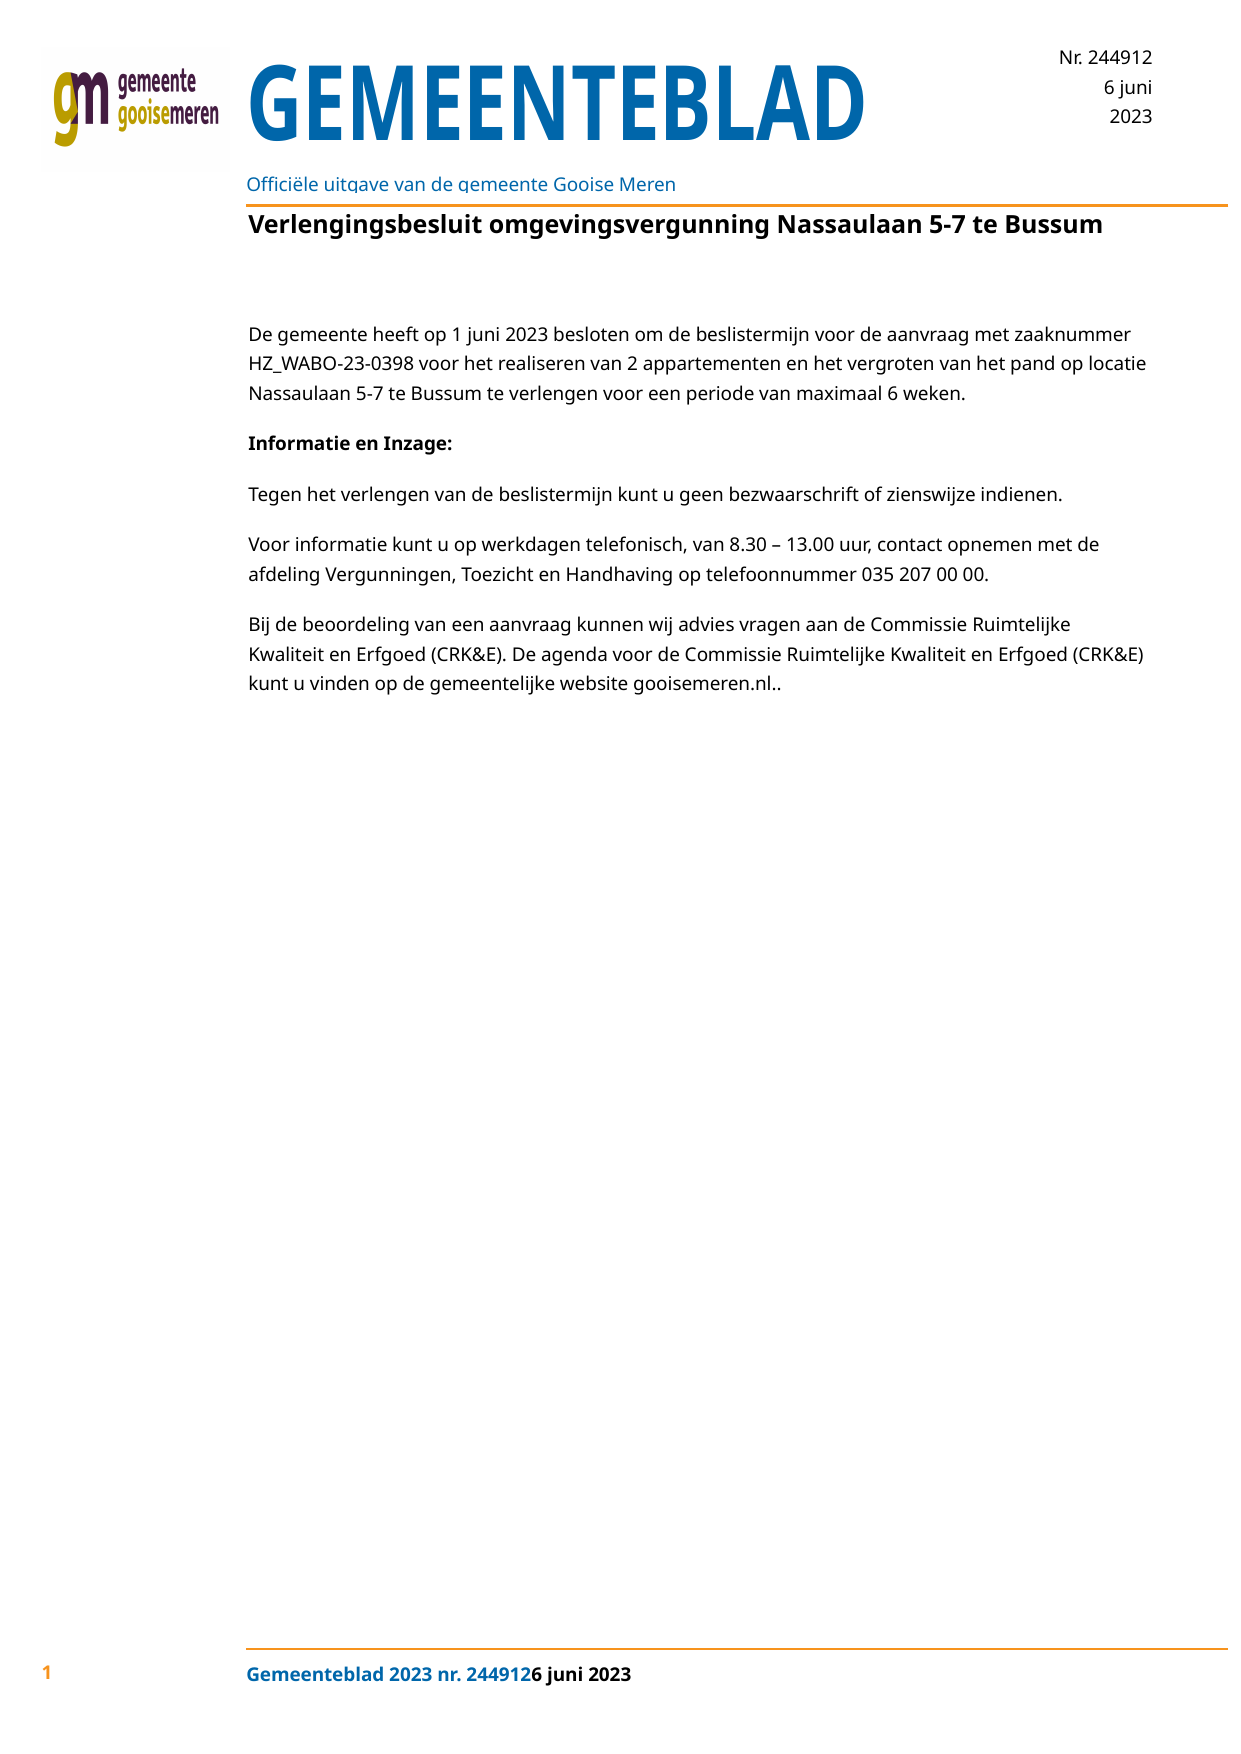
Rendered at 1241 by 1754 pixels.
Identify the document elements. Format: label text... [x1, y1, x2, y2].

picture [41, 47, 231, 172]
text Bij de beoordeling van een aanvraag kunnen wij advies vragen aan de Commissie Ruimtelijke Kwaliteit en Erfgoed (CRK&E). De agenda voor de Commissie Ruimtelijke Kwaliteit en Erfgoed (CRK&E) kunt u vinden op de gemeentelijke website gooisemeren.nl.. [248, 611, 1152, 696]
text Voor informatie kunt u op werkdagen telefonisch, van 8.30 – 13.00 uur, contact opnemen met de afdeling Vergunningen, Toezicht en Handhaving op telefoonnummer 035 207 00 00. [248, 531, 1152, 586]
text Informatie en Inzage: [248, 430, 1152, 456]
text Verlengingsbesluit omgevingsvergunning Nassaulaan 5-7 te Bussum [248, 207, 1152, 241]
text Tegen het verlengen van de beslistermijn kunt u geen bezwaarschrift of zienswijze indienen. [248, 481, 1152, 506]
text De gemeente heeft op 1 juni 2023 besloten om de beslistermijn voor de aanvraag met zaaknummer HZ_WABO-23-0398 voor het realiseren van 2 appartementen en het vergroten van het pand op locatie Nassaulaan 5-7 te Bussum te verlengen voor een periode van maximaal 6 weken. [248, 321, 1152, 406]
